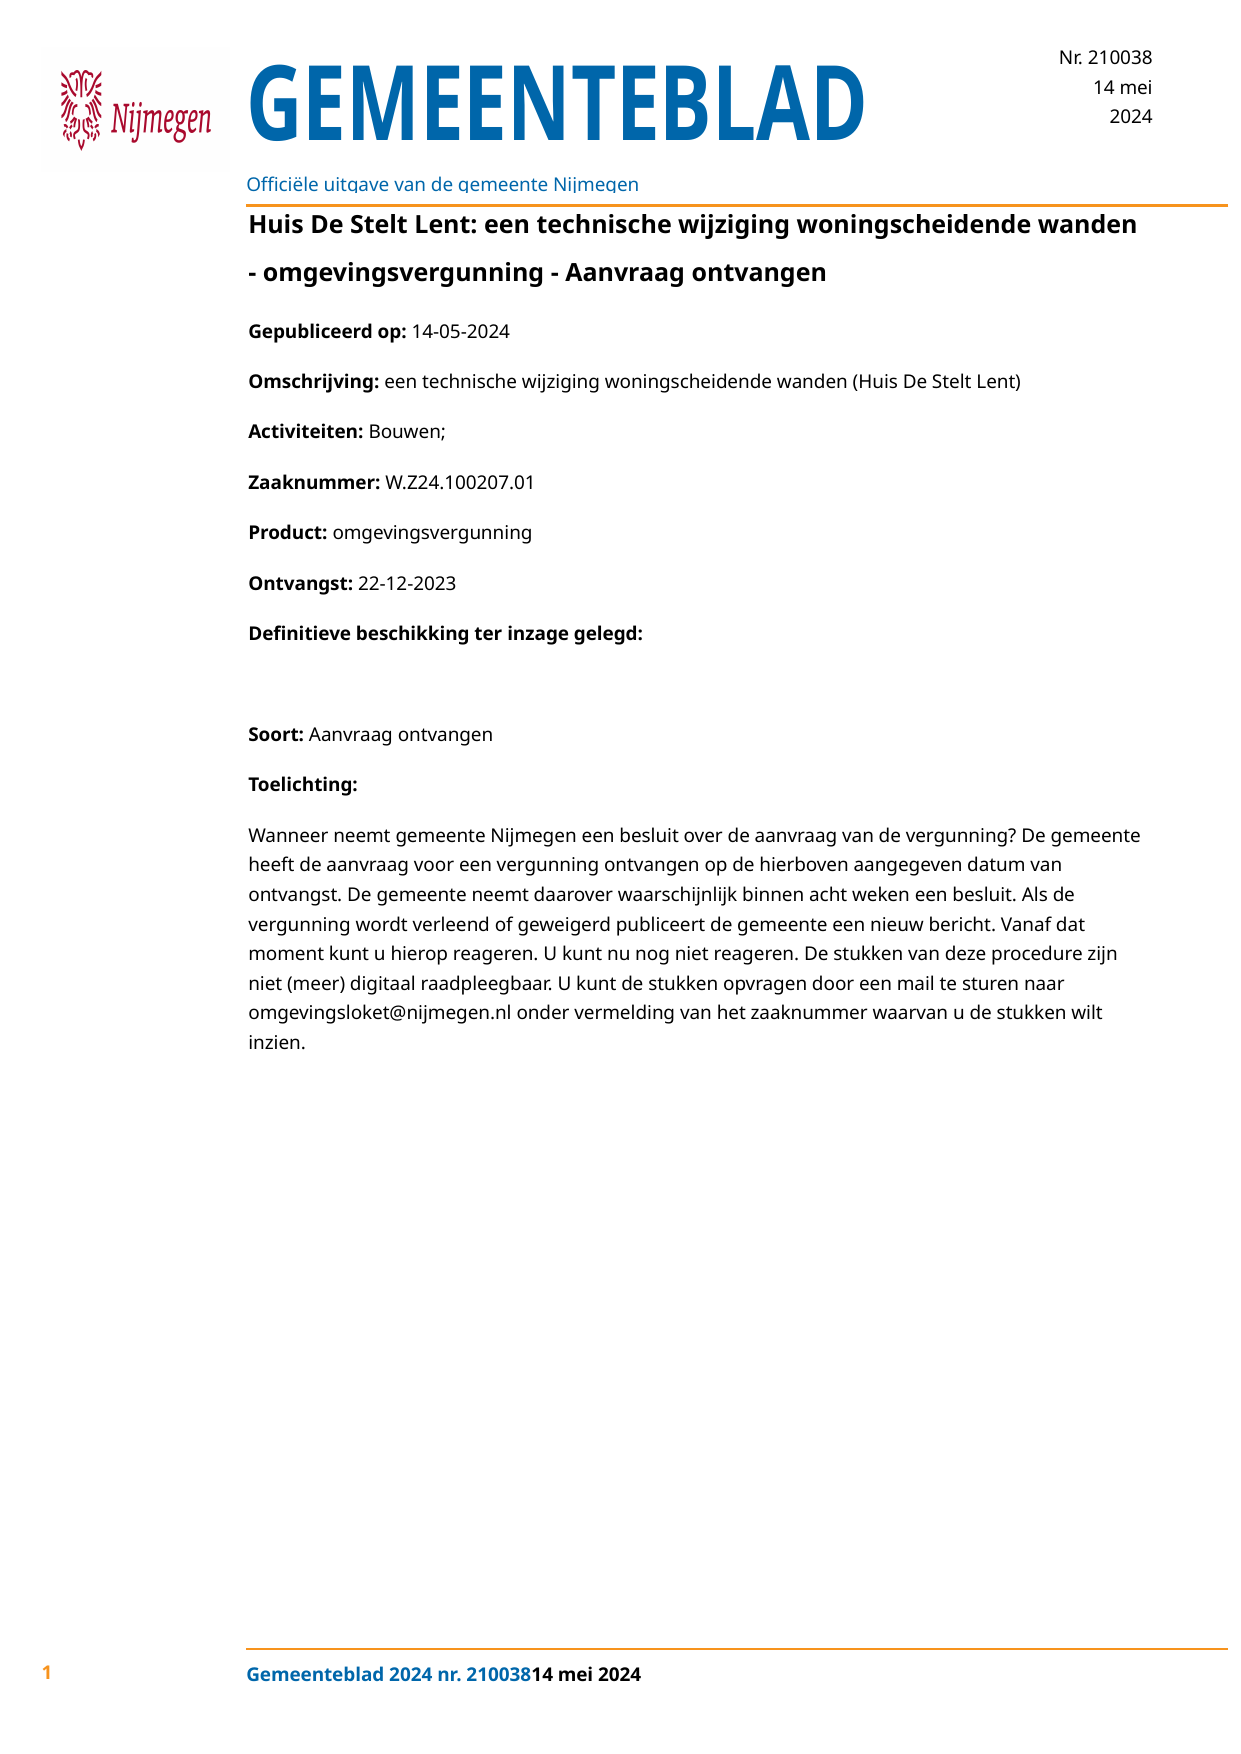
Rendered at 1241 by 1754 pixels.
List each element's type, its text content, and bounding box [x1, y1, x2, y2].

text Zaaknummer: W.Z24.100207.01 [248, 469, 1152, 495]
text Toelichting: [248, 772, 1152, 797]
picture [41, 47, 231, 172]
text Soort: Aanvraag ontvangen [248, 721, 1152, 747]
text Definitieve beschikking ter inzage gelegd: [248, 620, 1152, 646]
text Ontvangst: 22-12-2023 [248, 570, 1152, 596]
text Wanneer neemt gemeente Nijmegen een besluit over de aanvraag van de vergunning? De gemeente heeft de aanvraag voor een vergunning ontvangen op de hierboven aangegeven datum van ontvangst. De gemeente neemt daarover waarschijnlijk binnen acht weken een besluit. Als de vergunning wordt verleend of geweigerd publiceert de gemeente een nieuw bericht. Vanaf dat moment kunt u hierop reageren. U kunt nu nog niet reageren. De stukken van deze procedure zijn niet (meer) digitaal raadpleegbaar. U kunt de stukken opvragen door een mail te sturen naar omgevingsloket@nijmegen.nl onder vermelding van het zaaknummer waarvan u de stukken wilt inzien. [248, 822, 1152, 1055]
text Activiteiten: Bouwen; [248, 419, 1152, 444]
text Omschrijving: een technische wijziging woningscheidende wanden (Huis De Stelt Lent) [248, 368, 1152, 394]
text Huis De Stelt Lent: een technische wijziging woningscheidende wanden - omgevingsvergunning - Aanvraag ontvangen [248, 207, 1152, 288]
text Gepubliceerd op: 14-05-2024 [248, 318, 1152, 344]
text Product: omgevingsvergunning [248, 519, 1152, 545]
